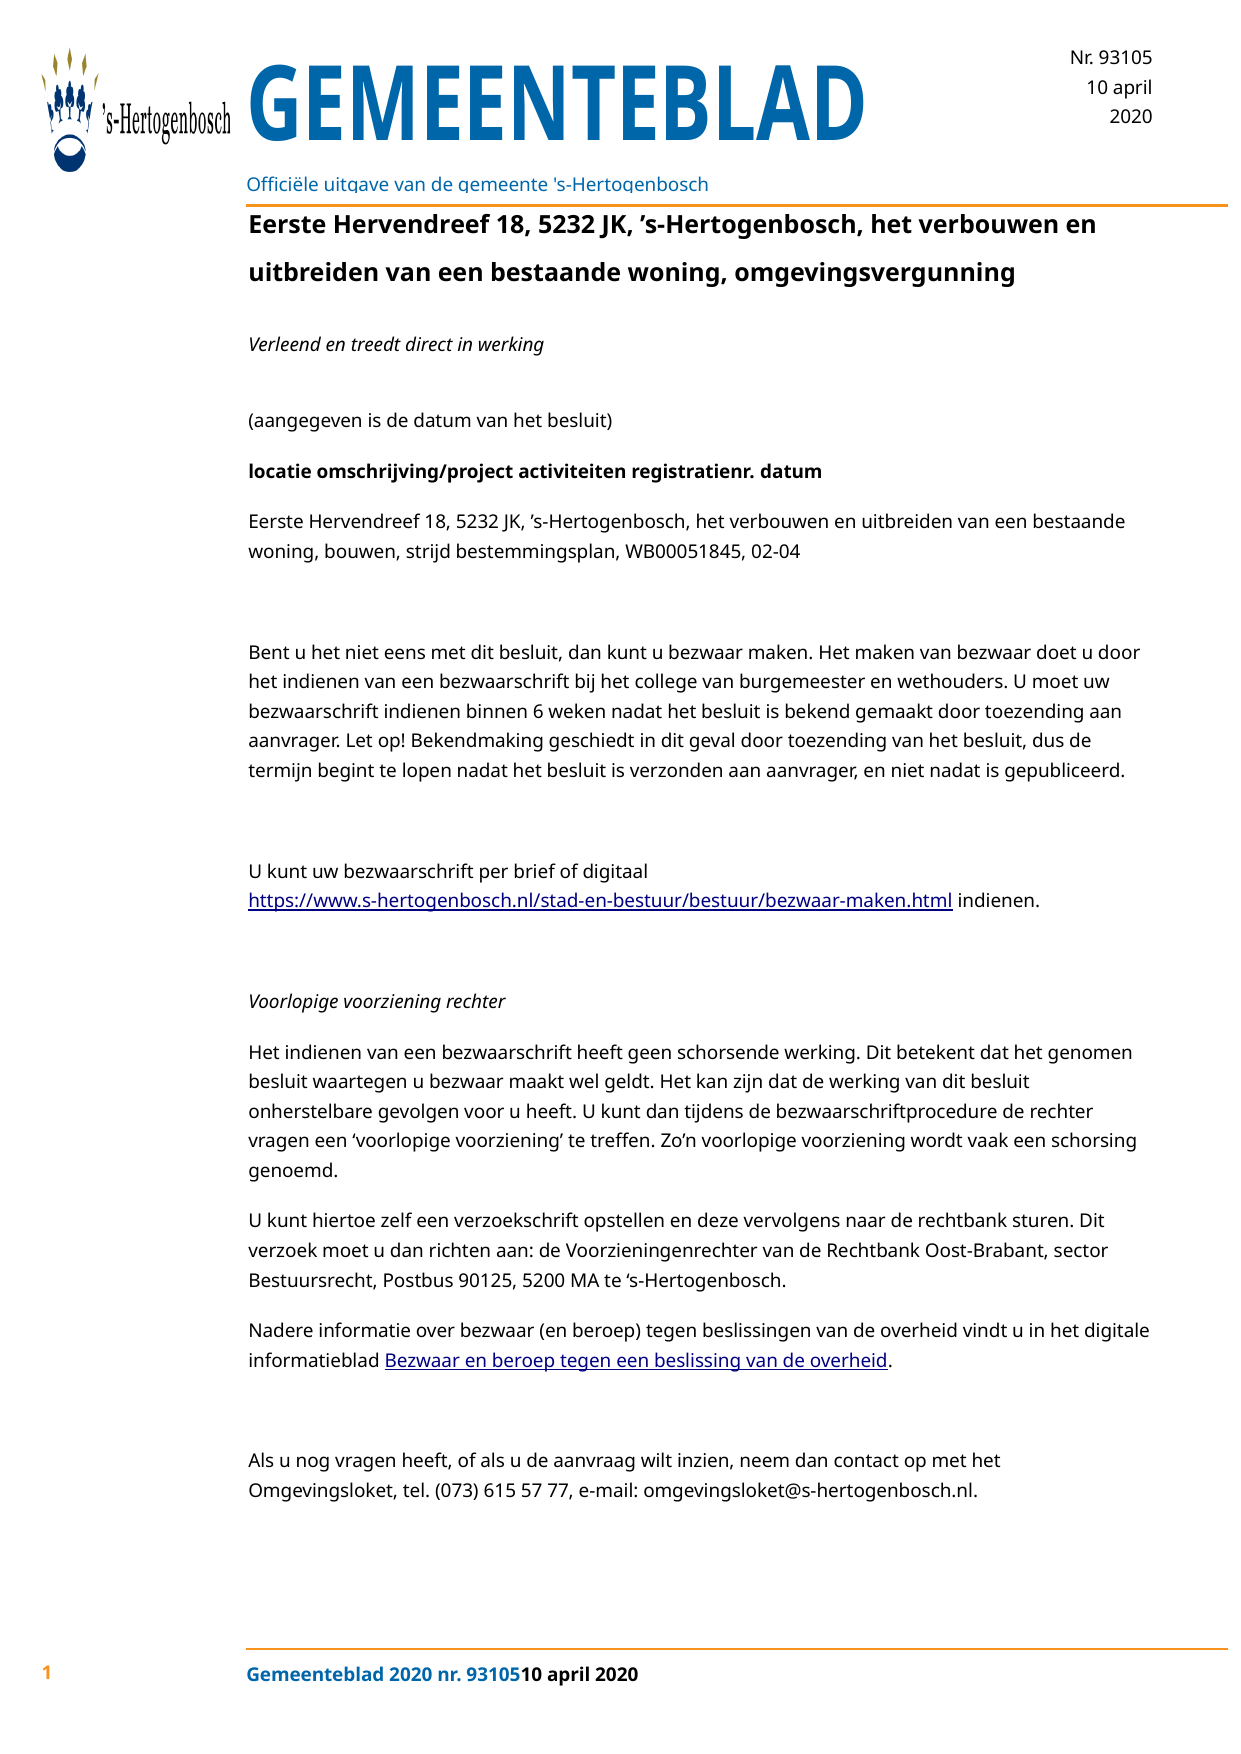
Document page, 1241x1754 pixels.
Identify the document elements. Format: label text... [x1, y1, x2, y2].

picture [41, 47, 231, 172]
text Het indienen van een bezwaarschrift heeft geen schorsende werking. Dit betekent dat het genomen besluit waartegen u bezwaar maakt wel geldt. Het kan zijn dat de werking van dit besluit onherstelbare gevolgen voor u heeft. U kunt dan tijdens de bezwaarschriftprocedure de rechter vragen een ‘voorlopige voorziening’ te treffen. Zo’n voorlopige voorziening wordt vaak een schorsing genoemd. [248, 1039, 1152, 1183]
text U kunt hiertoe zelf een verzoekschrift opstellen en deze vervolgens naar de rechtbank sturen. Dit verzoek moet u dan richten aan: de Voorzieningenrechter van de Rechtbank Oost-Brabant, sector Bestuursrecht, Postbus 90125, 5200 MA te ‘s-Hertogenbosch. [248, 1208, 1152, 1292]
text Bent u het niet eens met dit besluit, dan kunt u bezwaar maken. Het maken van bezwaar doet u door het indienen van een bezwaarschrift bij het college van burgemeester en wethouders. U moet uw bezwaarschrift indienen binnen 6 weken nadat het besluit is bekend gemaakt door toezending aan aanvrager. Let op! Bekendmaking geschiedt in dit geval door toezending van het besluit, dus de termijn begint te lopen nadat het besluit is verzonden aan aanvrager, en niet nadat is gepubliceerd. [248, 639, 1152, 783]
text Voorlopige voorziening rechter [248, 988, 1152, 1014]
text locatie omschrijving/project activiteiten registratienr. datum [248, 458, 1152, 484]
text Verleend en treedt direct in werking [248, 331, 1152, 357]
text Eerste Hervendreef 18, 5232 JK, ’s-Hertogenbosch, het verbouwen en uitbreiden van een bestaande woning, omgevingsvergunning [248, 207, 1152, 288]
text Als u nog vragen heeft, of als u de aanvraag wilt inzien, neem dan contact op met het Omgevingsloket, tel. (073) 615 57 77, e-mail: omgevingsloket@s-hertogenbosch.nl. [248, 1448, 1152, 1503]
text Nadere informatie over bezwaar (en beroep) tegen beslissingen van de overheid vindt u in het digitale informatieblad Bezwaar en beroep tegen een beslissing van de overheid. [248, 1317, 1152, 1372]
text (aangegeven is de datum van het besluit) [248, 408, 1152, 433]
text U kunt uw bezwaarschrift per brief of digitaal https://www.s-hertogenbosch.nl/stad-en-bestuur/bestuur/bezwaar-maken.html indienen. [248, 858, 1152, 913]
text Eerste Hervendreef 18, 5232 JK, ’s-Hertogenbosch, het verbouwen en uitbreiden van een bestaande woning, bouwen, strijd bestemmingsplan, WB00051845, 02-04 [248, 508, 1152, 564]
